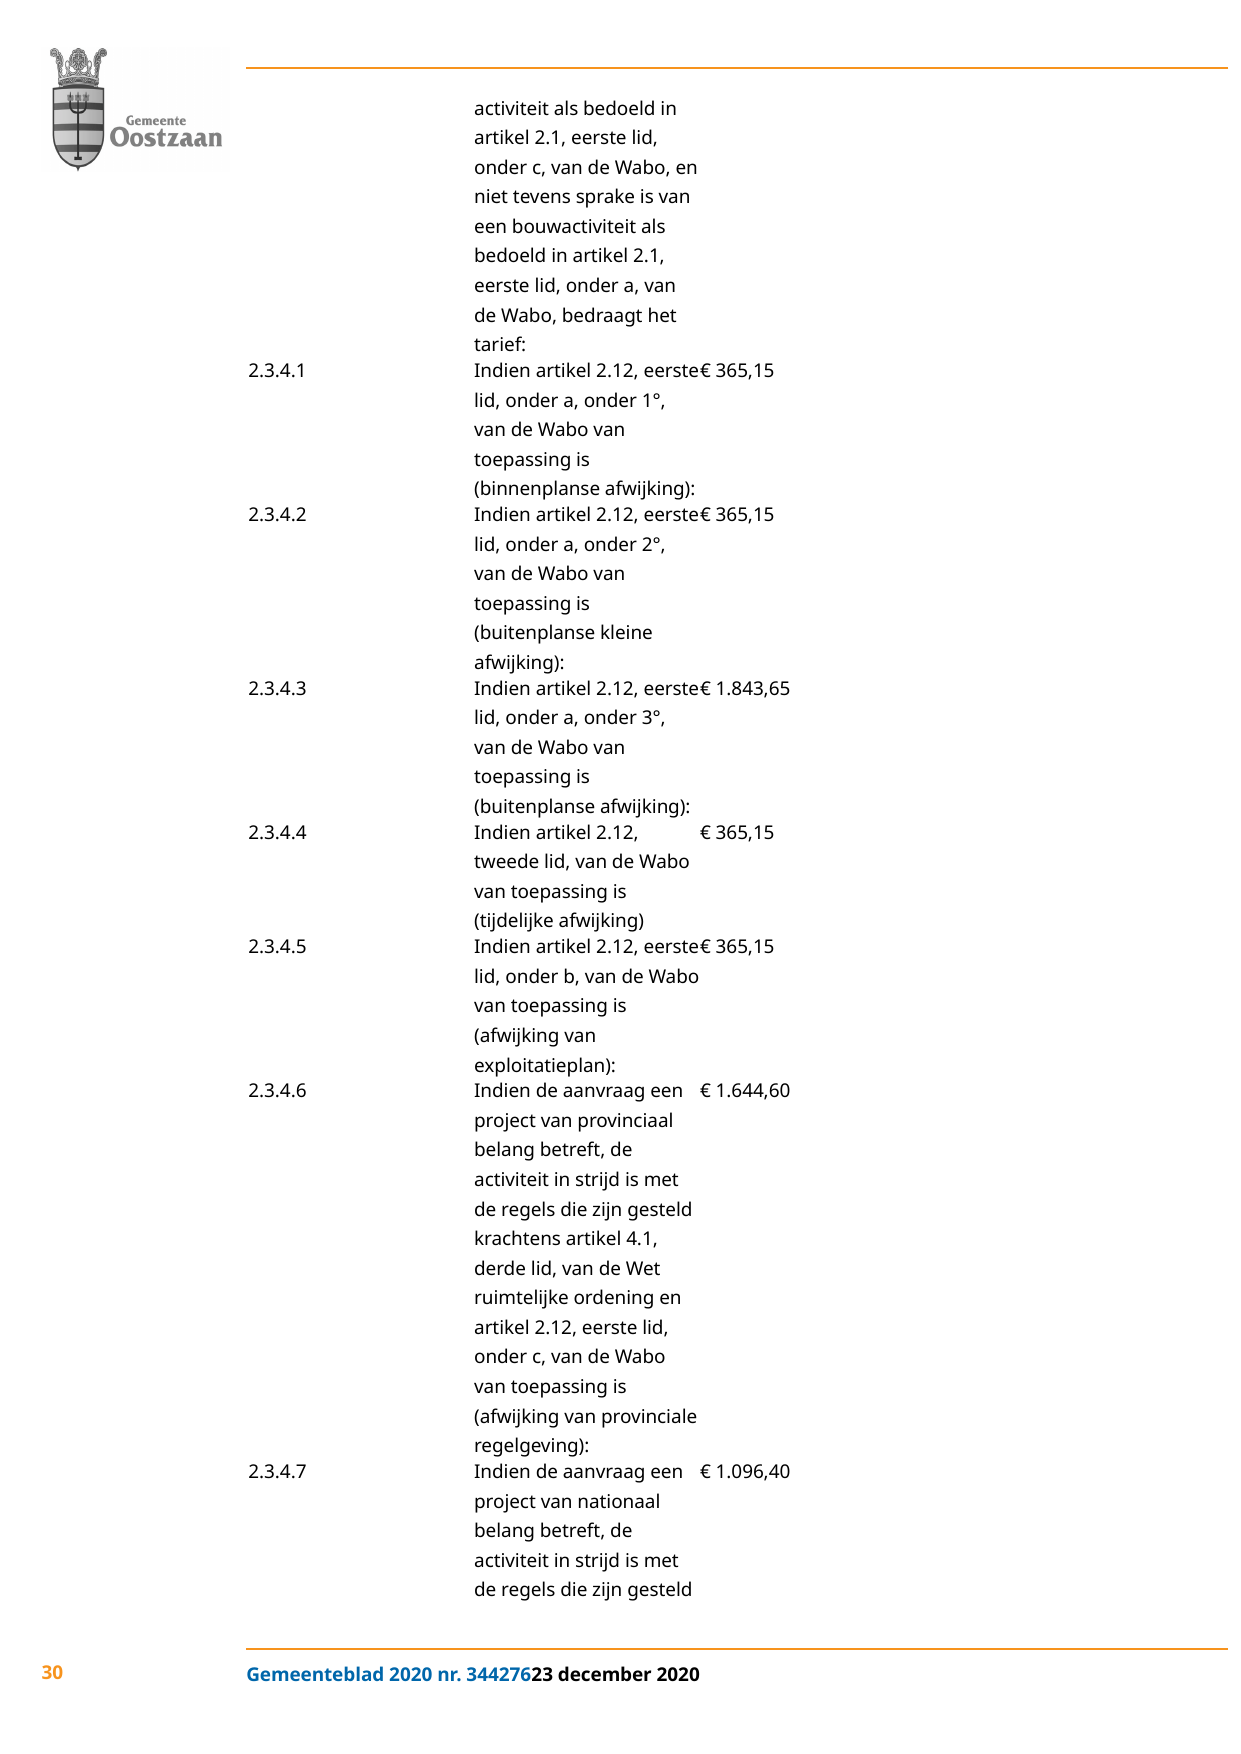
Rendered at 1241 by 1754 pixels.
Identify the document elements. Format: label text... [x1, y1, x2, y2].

table_cell 2.3.4.2 [248, 501, 474, 675]
table_cell € 1.096,40 [700, 1458, 926, 1602]
table_cell [926, 501, 1152, 675]
table_cell [926, 95, 1152, 357]
table_cell € 365,15 [700, 934, 926, 1077]
table_cell Indien artikel 2.12, eerste lid, onder a, onder 3°, van de Wabo van toepassing is (buitenplanse afwijking): [474, 675, 700, 819]
table_cell € 365,15 [700, 357, 926, 501]
table_cell [926, 934, 1152, 1077]
table_cell € 365,15 [700, 819, 926, 933]
table_cell [926, 675, 1152, 819]
table_cell [926, 1458, 1152, 1602]
table_cell [700, 95, 926, 357]
table_cell € 1.644,60 [700, 1078, 926, 1458]
table_cell 2.3.4.5 [248, 934, 474, 1077]
table_cell Indien artikel 2.12, tweede lid, van de Wabo van toepassing is (tijdelijke afwijking) [474, 819, 700, 933]
table_cell Indien artikel 2.12, eerste lid, onder b, van de Wabo van toepassing is (afwijking van exploitatieplan): [474, 934, 700, 1077]
table_cell 2.3.4.6 [248, 1078, 474, 1458]
table_cell [926, 819, 1152, 933]
table_cell € 365,15 [700, 501, 926, 675]
table_cell 2.3.4.3 [248, 675, 474, 819]
picture [41, 47, 231, 172]
table_cell activiteit als bedoeld in artikel 2.1, eerste lid, onder c, van de Wabo, en niet tevens sprake is van een bouwactiviteit als bedoeld in artikel 2.1, eerste lid, onder a, van de Wabo, bedraagt het tarief: [474, 95, 700, 357]
table_cell 2.3.4.1 [248, 357, 474, 501]
table_cell 2.3.4.4 [248, 819, 474, 933]
table_cell 2.3.4.7 [248, 1458, 474, 1602]
table_cell Indien artikel 2.12, eerste lid, onder a, onder 1°, van de Wabo van toepassing is (binnenplanse afwijking): [474, 357, 700, 501]
table_cell Indien de aanvraag een project van provinciaal belang betreft, de activiteit in strijd is met de regels die zijn gesteld krachtens artikel 4.1, derde lid, van de Wet ruimtelijke ordening en artikel 2.12, eerste lid, onder c, van de Wabo van toepassing is (afwijking van provinciale regelgeving): [474, 1078, 700, 1458]
table_cell [248, 95, 474, 357]
table_cell Indien de aanvraag een project van nationaal belang betreft, de activiteit in strijd is met de regels die zijn gesteld [474, 1458, 700, 1602]
table_cell [926, 1078, 1152, 1458]
table_cell [926, 357, 1152, 501]
table_cell € 1.843,65 [700, 675, 926, 819]
table_cell Indien artikel 2.12, eerste lid, onder a, onder 2°, van de Wabo van toepassing is (buitenplanse kleine afwijking): [474, 501, 700, 675]
